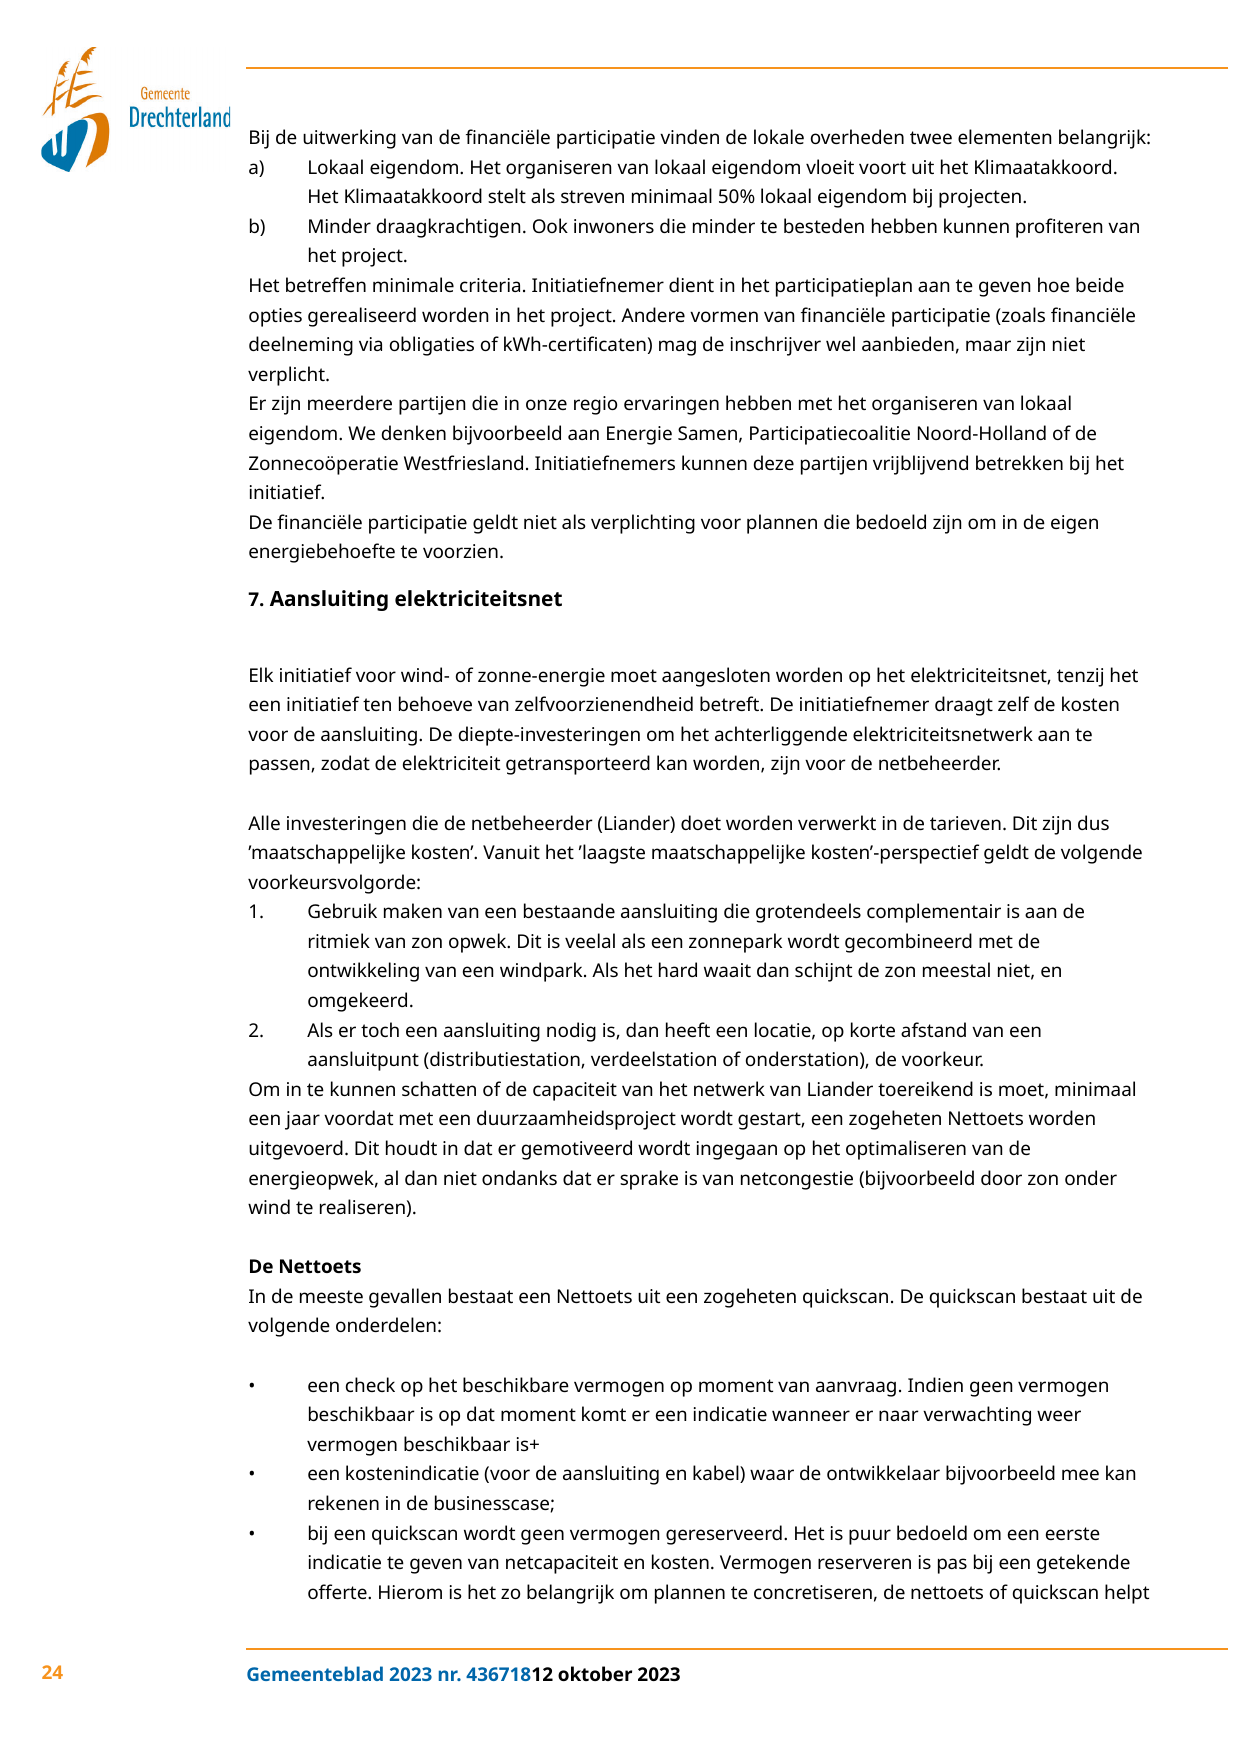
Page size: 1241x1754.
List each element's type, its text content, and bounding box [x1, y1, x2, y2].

list een kostenindicatie (voor de aansluiting en kabel) waar de ontwikkelaar bijvoorbeeld mee kan rekenen in de businesscase; [248, 1461, 1152, 1516]
list Als er toch een aansluiting nodig is, dan heeft een locatie, op korte afstand van een aansluitpunt (distributiestation, verdeelstation of onderstation), de voorkeur. [248, 1017, 1152, 1072]
text De financiële participatie geldt niet als verplichting voor plannen die bedoeld zijn om in de eigen energiebehoefte te voorzien. [248, 509, 1152, 564]
list een check op het beschikbare vermogen op moment van aanvraag. Indien geen vermogen beschikbaar is op dat moment komt er een indicatie wanneer er naar verwachting weer vermogen beschikbaar is+ [248, 1372, 1152, 1457]
text Om in te kunnen schatten of de capaciteit van het netwerk van Liander toereikend is moet, minimaal een jaar voordat met een duurzaamheidsproject wordt gestart, een zogeheten Nettoets worden uitgevoerd. Dit houdt in dat er gemotiveerd wordt ingegaan op het optimaliseren van de energieopwek, al dan niet ondanks dat er sprake is van netcongestie (bijvoorbeeld door zon onder wind te realiseren). [248, 1076, 1152, 1220]
list bij een quickscan wordt geen vermogen gereserveerd. Het is puur bedoeld om een eerste indicatie te geven van netcapaciteit en kosten. Vermogen reserveren is pas bij een getekende offerte. Hierom is het zo belangrijk om plannen te concretiseren, de nettoets of quickscan helpt [248, 1520, 1152, 1605]
text Elk initiatief voor wind- of zonne-energie moet aangesloten worden op het elektriciteitsnet, tenzij het een initiatief ten behoeve van zelfvoorzienendheid betreft. De initiatiefnemer draagt zelf de kosten voor de aansluiting. De diepte-investeringen om het achterliggende elektriciteitsnetwerk aan te passen, zodat de elektriciteit getransporteerd kan worden, zijn voor de netbeheerder. [248, 662, 1152, 776]
text 7. Aansluiting elektriciteitsnet [248, 584, 1152, 613]
picture [41, 158, 64, 172]
picture [41, 47, 231, 172]
text Het betreffen minimale criteria. Initiatiefnemer dient in het participatieplan aan te geven hoe beide opties gerealiseerd worden in het project. Andere vormen van financiële participatie (zoals financiële deelneming via obligaties of kWh-certificaten) mag de inschrijver wel aanbieden, maar zijn niet verplicht. [248, 272, 1152, 387]
text De Nettoets [248, 1253, 1152, 1279]
list Gebruik maken van een bestaande aansluiting die grotendeels complementair is aan de ritmiek van zon opwek. Dit is veelal als een zonnepark wordt gecombineerd met de ontwikkeling van een windpark. Als het hard waait dan schijnt de zon meestal niet, en omgekeerd. [248, 898, 1152, 1013]
list Minder draagkrachtigen. Ook inwoners die minder te besteden hebben kunnen profiteren van het project. [248, 213, 1152, 268]
text Er zijn meerdere partijen die in onze regio ervaringen hebben met het organiseren van lokaal eigendom. We denken bijvoorbeeld aan Energie Samen, Participatiecoalitie Noord-Holland of de Zonnecoöperatie Westfriesland. Initiatiefnemers kunnen deze partijen vrijblijvend betrekken bij het initiatief. [248, 391, 1152, 505]
picture [226, 115, 231, 124]
text Bij de uitwerking van de financiële participatie vinden de lokale overheden twee elementen belangrijk: [248, 124, 1152, 150]
text Alle investeringen die de netbeheerder (Liander) doet worden verwerkt in de tarieven. Dit zijn dus ’maatschappelijke kosten’. Vanuit het ’laagste maatschappelijke kosten’-perspectief geldt de volgende voorkeursvolgorde: [248, 810, 1152, 895]
text In de meeste gevallen bestaat een Nettoets uit een zogeheten quickscan. De quickscan bestaat uit de volgende onderdelen: [248, 1283, 1152, 1338]
list Lokaal eigendom. Het organiseren van lokaal eigendom vloeit voort uit het Klimaatakkoord. Het Klimaatakkoord stelt als streven minimaal 50% lokaal eigendom bij projecten. [248, 154, 1152, 209]
